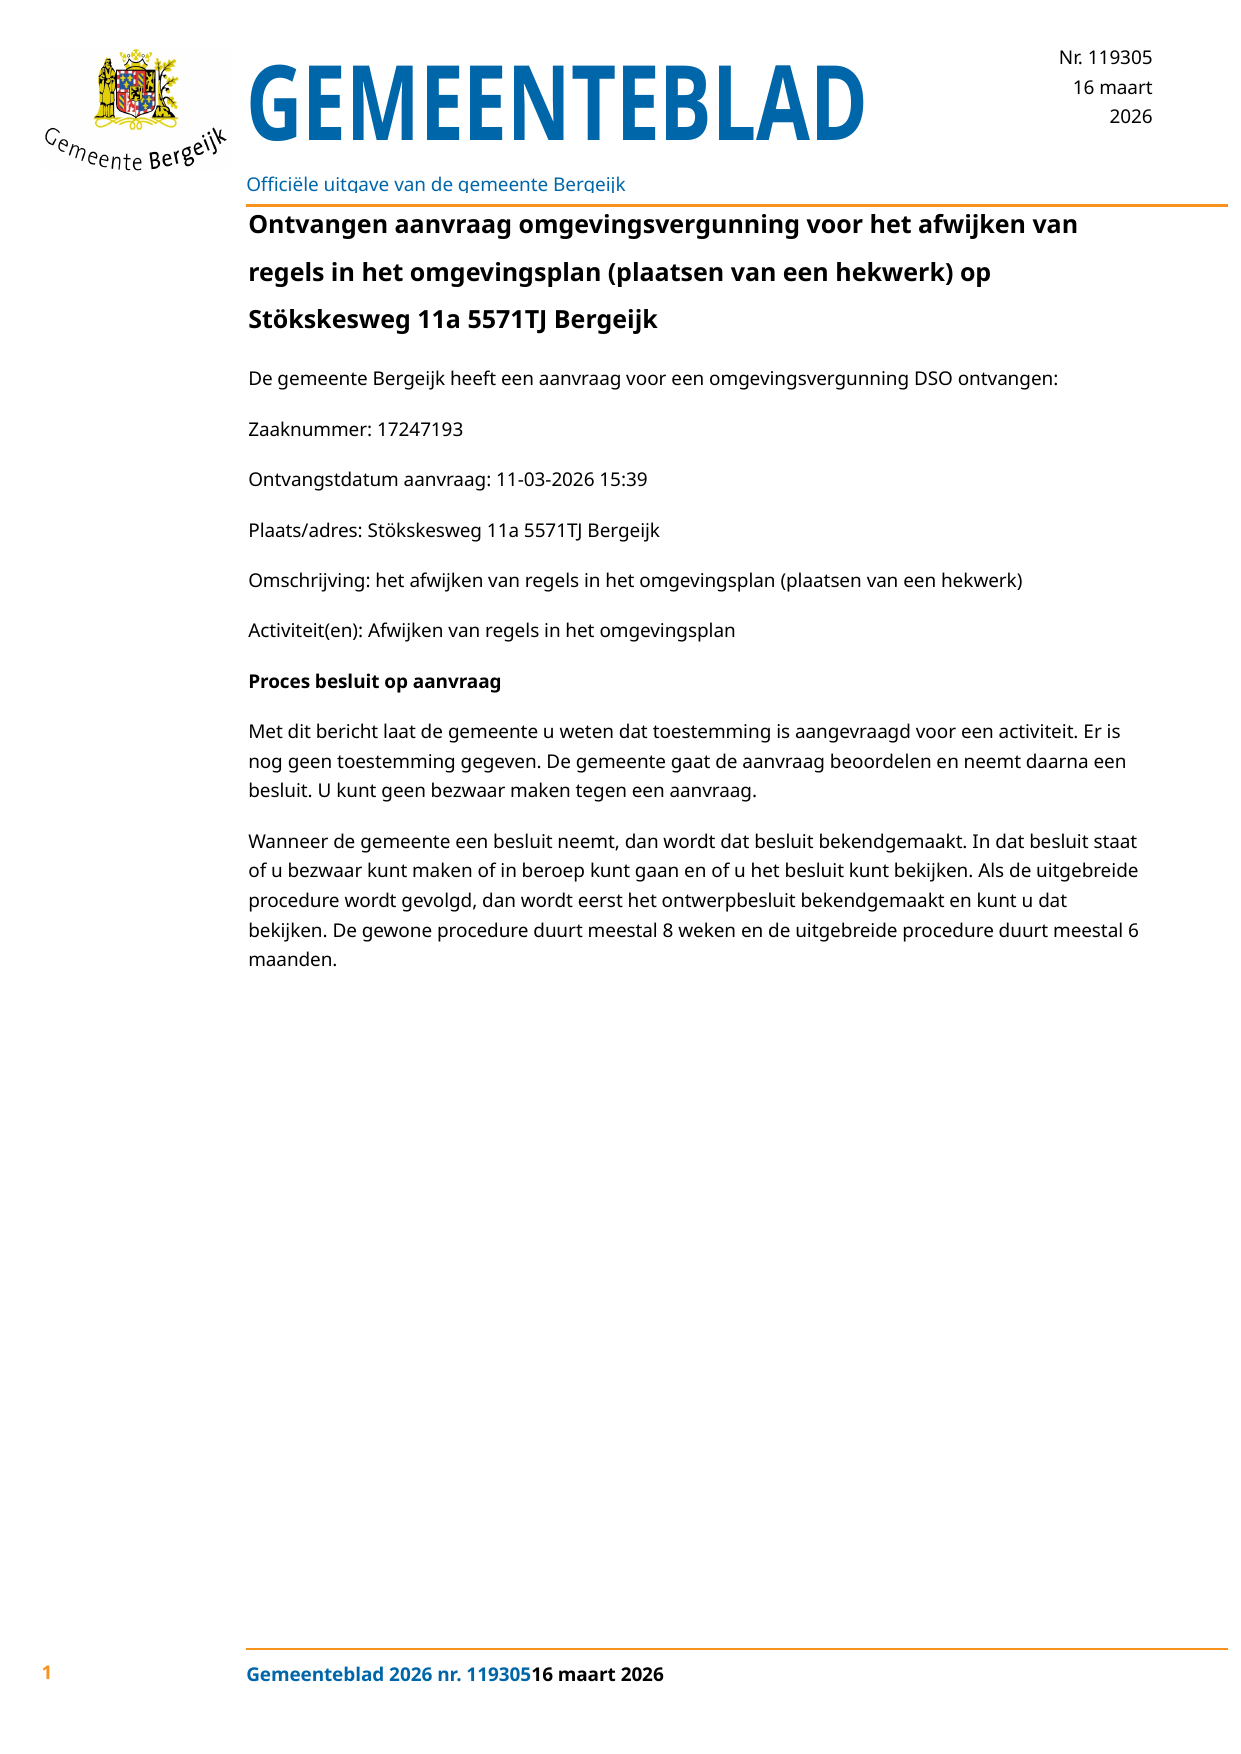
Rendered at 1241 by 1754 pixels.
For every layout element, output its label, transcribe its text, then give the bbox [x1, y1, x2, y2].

text Omschrijving: het afwijken van regels in het omgevingsplan (plaatsen van een hekwerk) [248, 567, 1152, 593]
text Activiteit(en): Afwijken van regels in het omgevingsplan [248, 618, 1152, 643]
text Zaaknummer: 17247193 [248, 416, 1152, 442]
text Met dit bericht laat de gemeente u weten dat toestemming is aangevraagd voor een activiteit. Er is nog geen toestemming gegeven. De gemeente gaat de aanvraag beoordelen en neemt daarna een besluit. U kunt geen bezwaar maken tegen een aanvraag. [248, 718, 1152, 803]
text De gemeente Bergeijk heeft een aanvraag voor een omgevingsvergunning DSO ontvangen: [248, 366, 1152, 391]
text Ontvangstdatum aanvraag: 11-03-2026 15:39 [248, 466, 1152, 492]
text Proces besluit op aanvraag [248, 668, 1152, 694]
text Ontvangen aanvraag omgevingsvergunning voor het afwijken van regels in het omgevingsplan (plaatsen van een hekwerk) op Stökskesweg 11a 5571TJ Bergeijk [248, 207, 1152, 336]
text Plaats/adres: Stökskesweg 11a 5571TJ Bergeijk [248, 517, 1152, 542]
picture [41, 47, 231, 172]
text Wanneer de gemeente een besluit neemt, dan wordt dat besluit bekendgemaakt. In dat besluit staat of u bezwaar kunt maken of in beroep kunt gaan en of u het besluit kunt bekijken. Als de uitgebreide procedure wordt gevolgd, dan wordt eerst het ontwerpbesluit bekendgemaakt en kunt u dat bekijken. De gewone procedure duurt meestal 8 weken en de uitgebreide procedure duurt meestal 6 maanden. [248, 828, 1152, 972]
